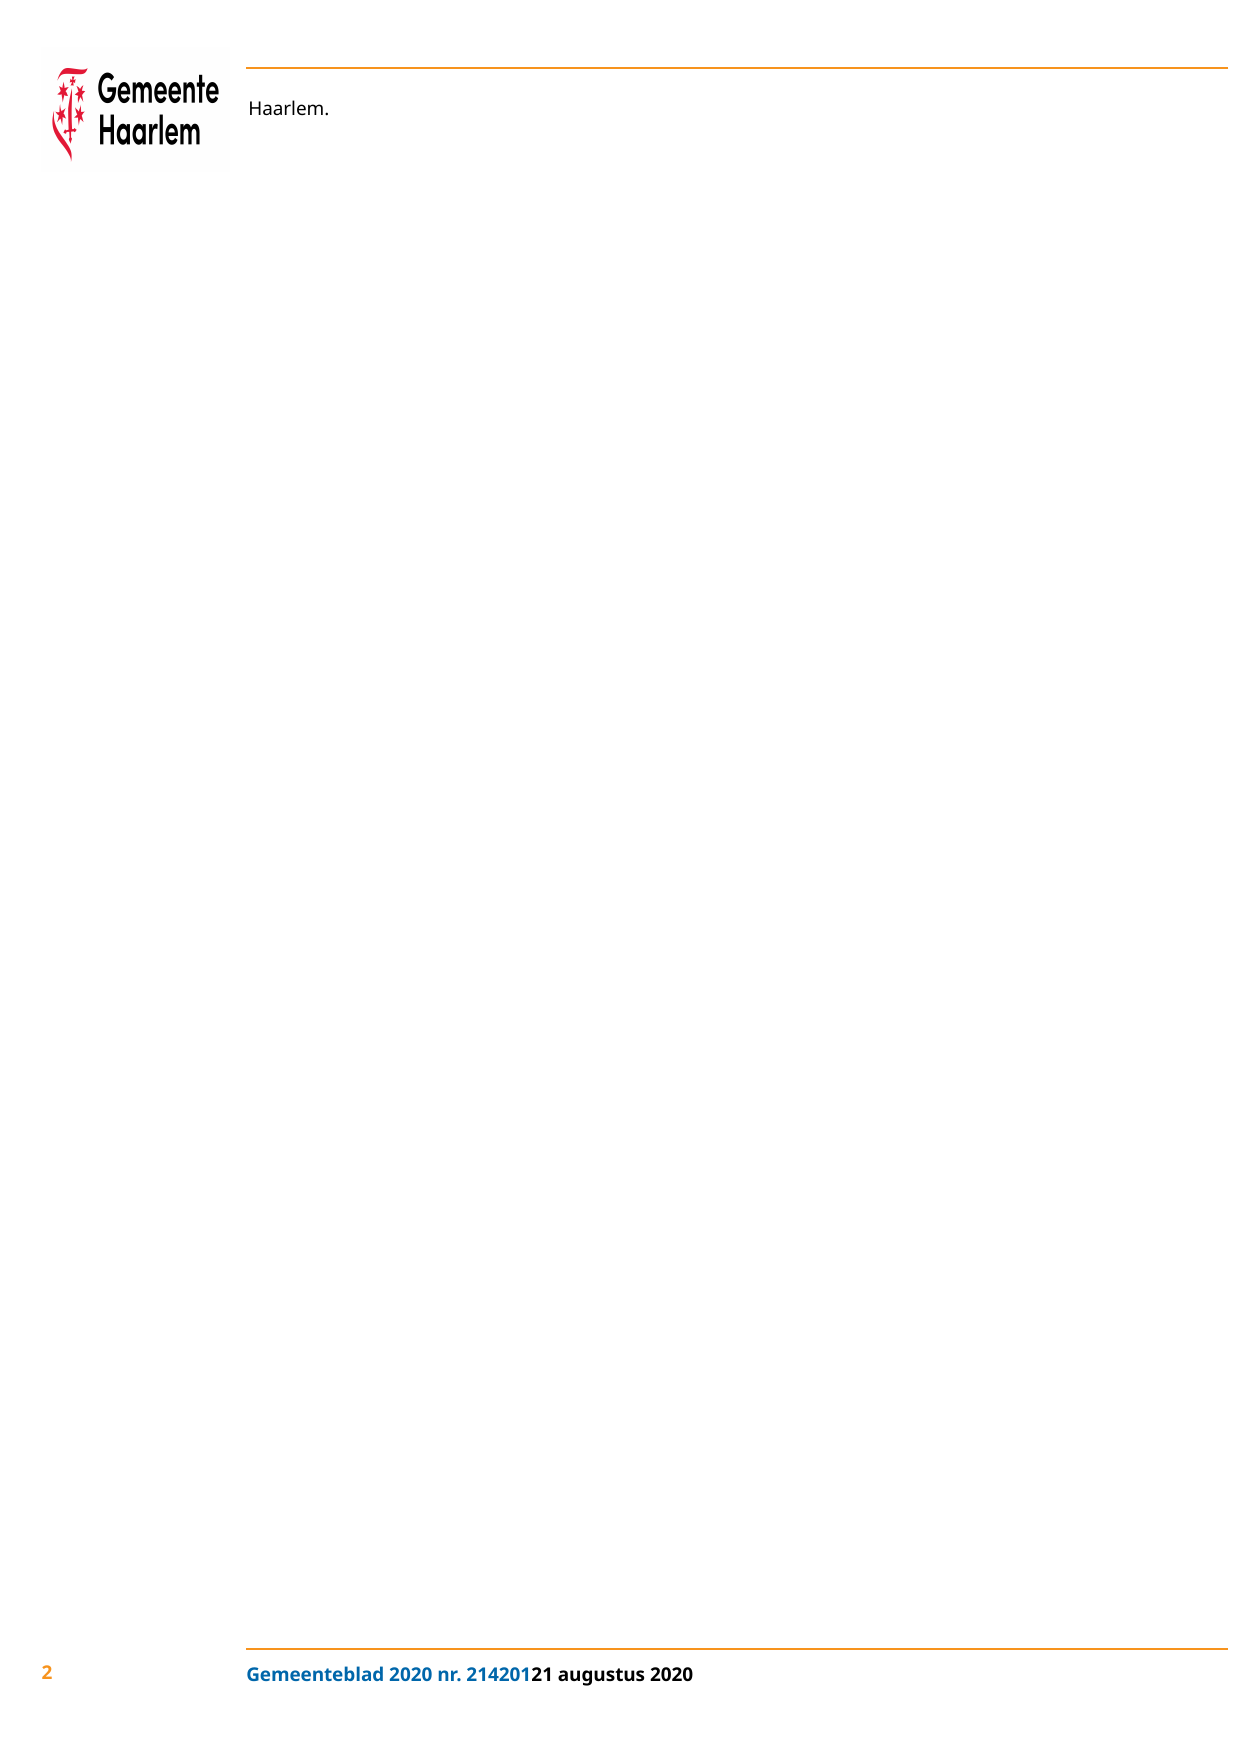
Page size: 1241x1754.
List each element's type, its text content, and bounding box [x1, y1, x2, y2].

picture [41, 47, 231, 172]
text Haarlem. [248, 95, 1152, 121]
